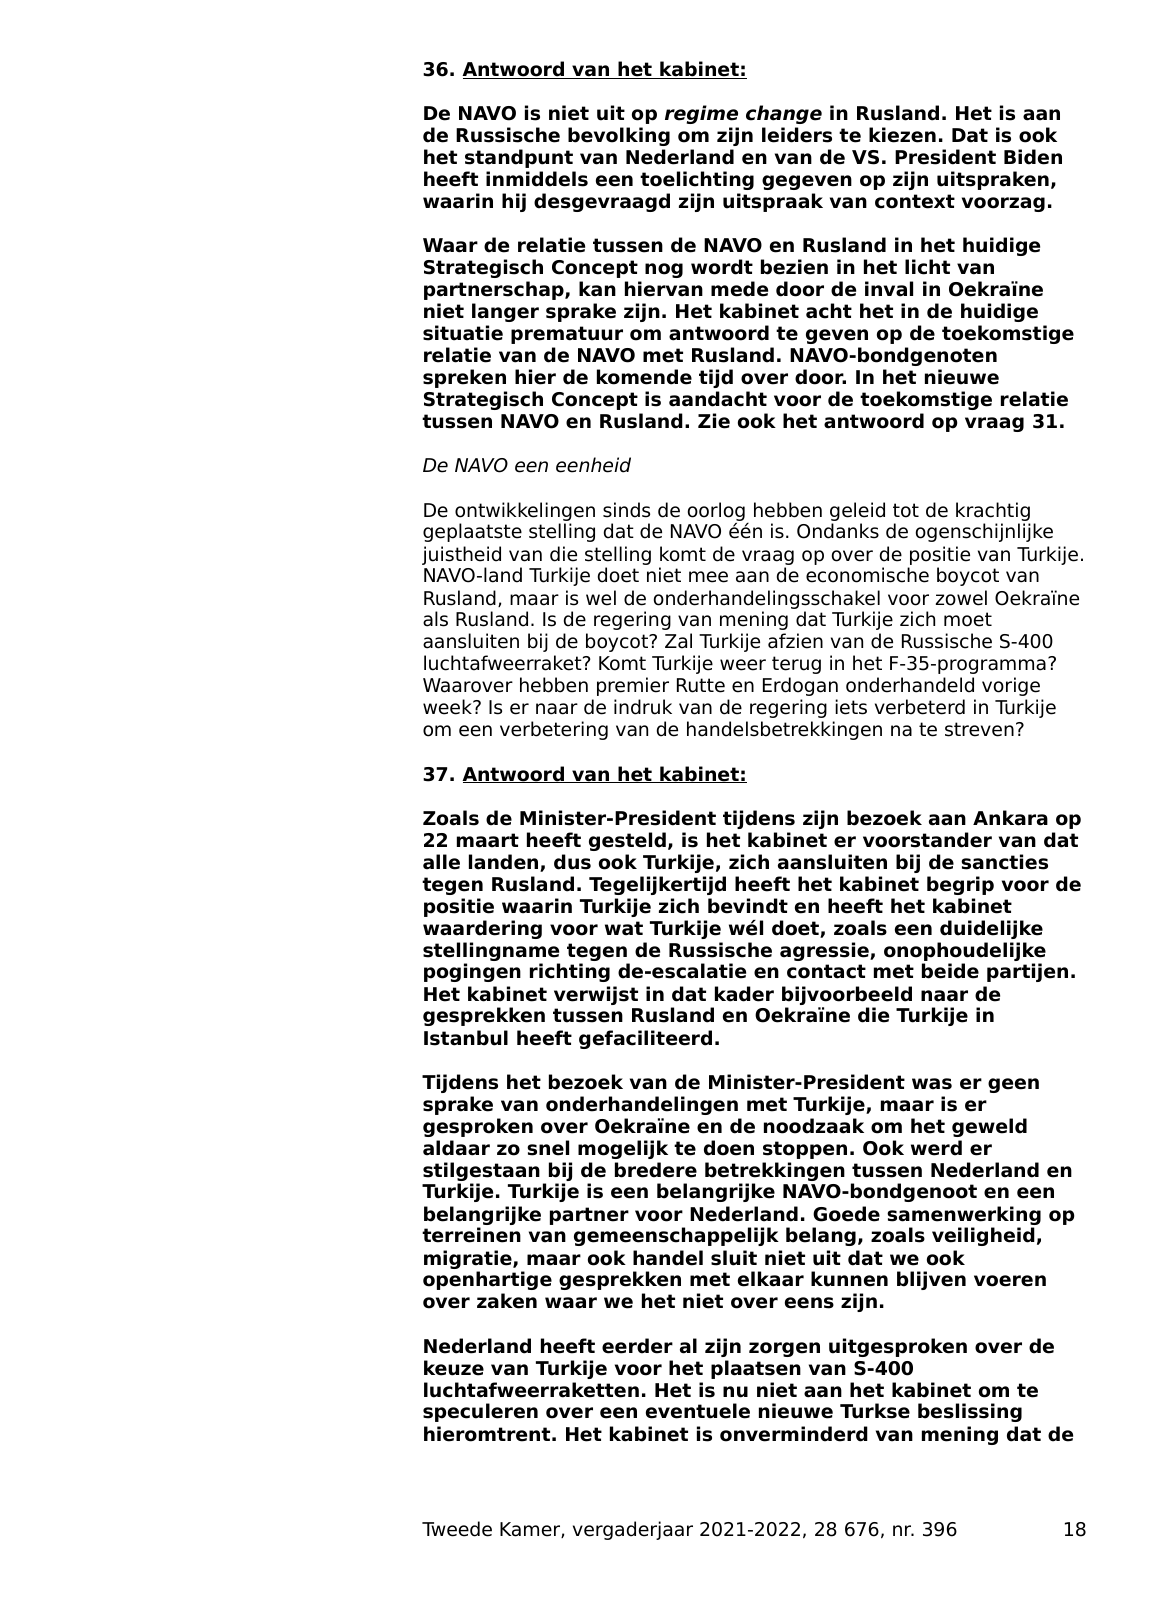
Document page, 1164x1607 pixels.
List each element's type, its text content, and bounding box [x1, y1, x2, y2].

text De ontwikkelingen sinds de oorlog hebben geleid tot de krachtig geplaatste stelling dat de NAVO één is. Ondanks de ogenschijnlijke juistheid van die stelling komt de vraag op over de positie van Turkije. NAVO-land Turkije doet niet mee aan de economische boycot van Rusland, maar is wel de onderhandelingsschakel voor zowel Oekraïne als Rusland. Is de regering van mening dat Turkije zich moet aansluiten bij de boycot? Zal Turkije afzien van de Russische S-400 luchtafweerraket? Komt Turkije weer terug in het F-35-programma? Waarover hebben premier Rutte en Erdogan onderhandeld vorige week? Is er naar de indruk van de regering iets verbeterd in Turkije om een verbetering van de handelsbetrekkingen na te streven? [422, 499, 1087, 741]
subtitle 36. Antwoord van het kabinet: [422, 59, 1087, 81]
text Zoals de Minister-President tijdens zijn bezoek aan Ankara op 22 maart heeft gesteld, is het kabinet er voorstander van dat alle landen, dus ook Turkije, zich aansluiten bij de sancties tegen Rusland. Tegelijkertijd heeft het kabinet begrip voor de positie waarin Turkije zich bevindt en heeft het kabinet waardering voor wat Turkije wél doet, zoals een duidelijke stellingname tegen de Russische agressie, onophoudelijke pogingen richting de-escalatie en contact met beide partijen. Het kabinet verwijst in dat kader bijvoorbeeld naar de gesprekken tussen Rusland en Oekraïne die Turkije in Istanbul heeft gefaciliteerd. [422, 808, 1087, 1049]
text De NAVO is niet uit op regime change in Rusland. Het is aan de Russische bevolking om zijn leiders te kiezen. Dat is ook het standpunt van Nederland en van de VS. President Biden heeft inmiddels een toelichting gegeven op zijn uitspraken, waarin hij desgevraagd zijn uitspraak van context voorzag. [422, 103, 1087, 213]
text Tijdens het bezoek van de Minister-President was er geen sprake van onderhandelingen met Turkije, maar is er gesproken over Oekraïne en de noodzaak om het geweld aldaar zo snel mogelijk te doen stoppen. Ook werd er stilgestaan bij de bredere betrekkingen tussen Nederland en Turkije. Turkije is een belangrijke NAVO-bondgenoot en een belangrijke partner voor Nederland. Goede samenwerking op terreinen van gemeenschappelijk belang, zoals veiligheid, migratie, maar ook handel sluit niet uit dat we ook openhartige gesprekken met elkaar kunnen blijven voeren over zaken waar we het niet over eens zijn. [422, 1072, 1087, 1313]
text Nederland heeft eerder al zijn zorgen uitgesproken over de keuze van Turkije voor het plaatsen van S-400 luchtafweerraketten. Het is nu niet aan het kabinet om te speculeren over een eventuele nieuwe Turkse beslissing hieromtrent. Het kabinet is onverminderd van mening dat de [422, 1336, 1087, 1445]
subtitle De NAVO een eenheid [422, 455, 1087, 477]
subtitle 37. Antwoord van het kabinet: [422, 763, 1087, 785]
text Waar de relatie tussen de NAVO en Rusland in het huidige Strategisch Concept nog wordt bezien in het licht van partnerschap, kan hiervan mede door de inval in Oekraïne niet langer sprake zijn. Het kabinet acht het in de huidige situatie prematuur om antwoord te geven op de toekomstige relatie van de NAVO met Rusland. NAVO-bondgenoten spreken hier de komende tijd over door. In het nieuwe Strategisch Concept is aandacht voor de toekomstige relatie tussen NAVO en Rusland. Zie ook het antwoord op vraag 31. [422, 235, 1087, 433]
